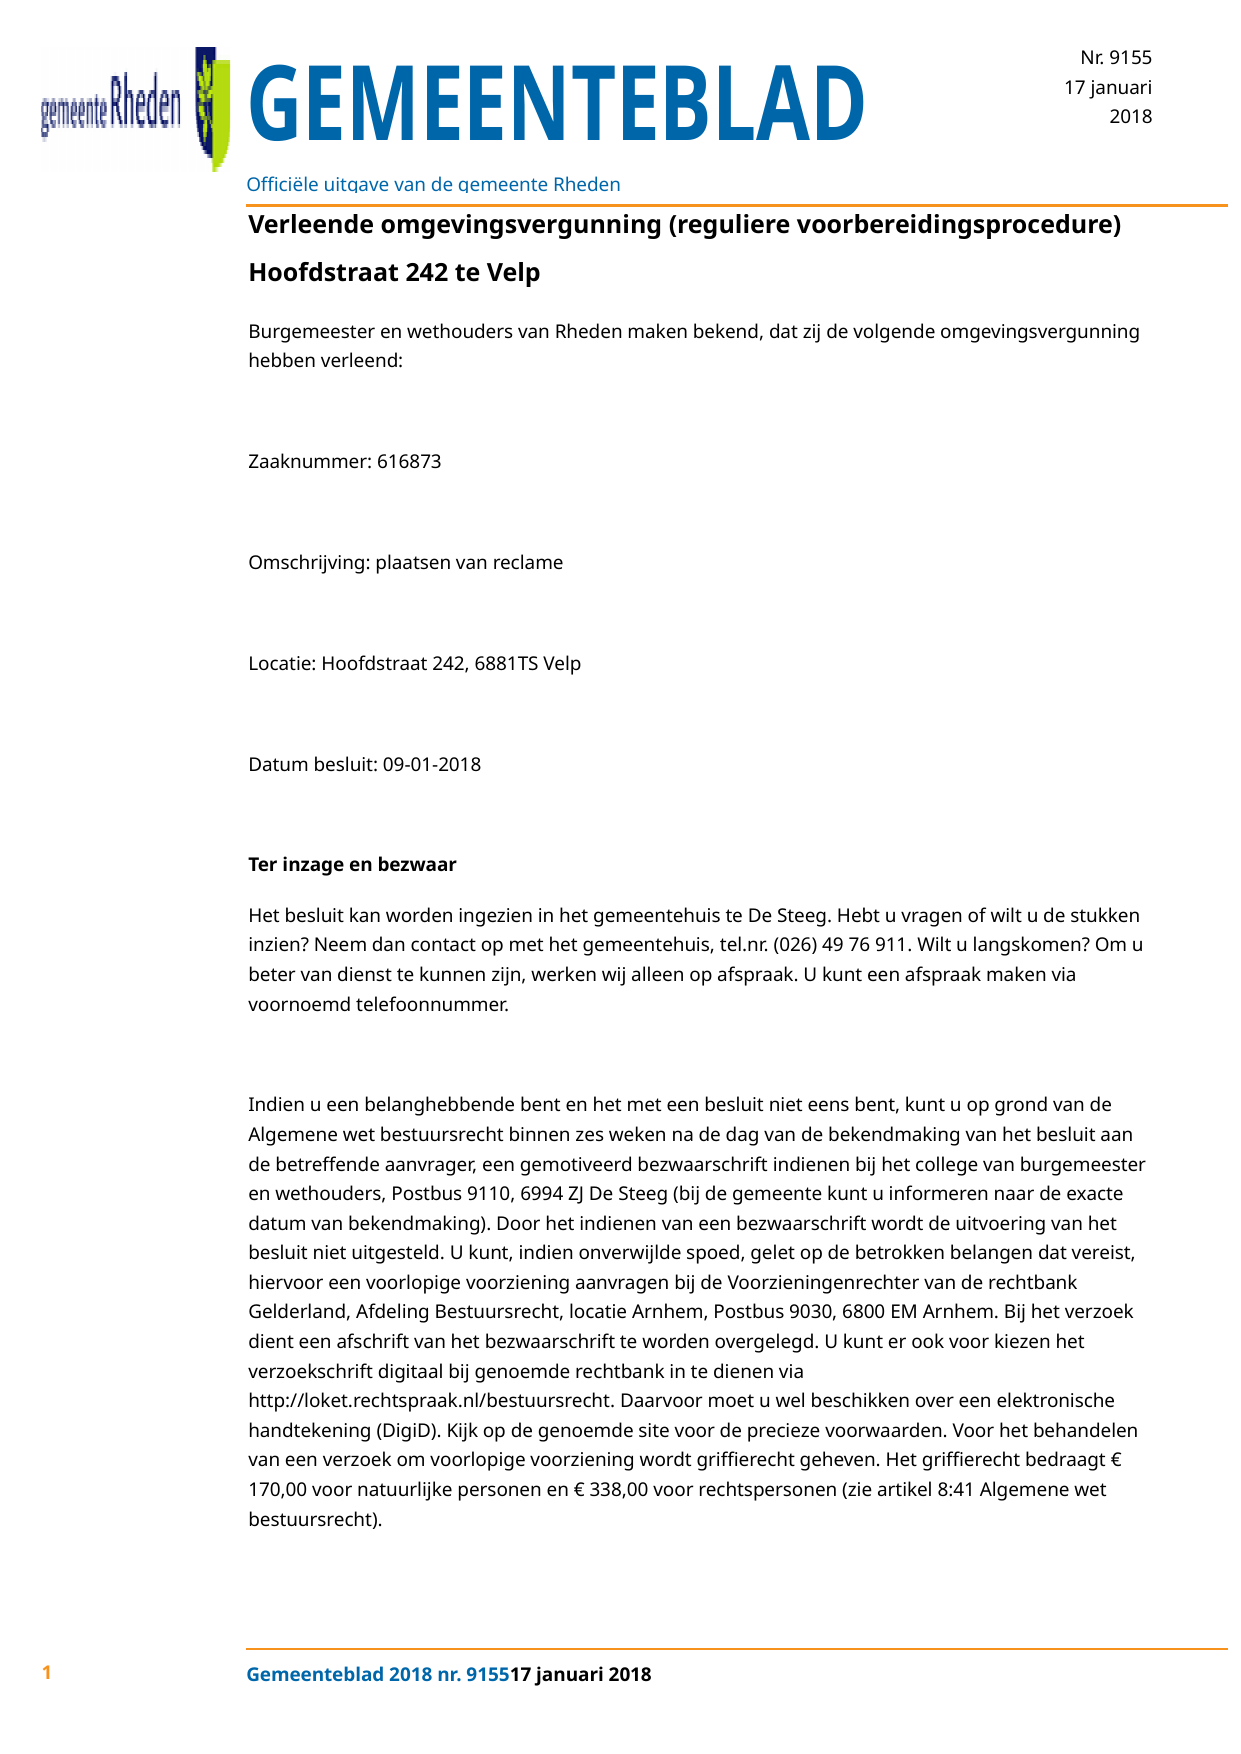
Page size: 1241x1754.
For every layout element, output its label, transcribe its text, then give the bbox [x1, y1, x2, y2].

picture [41, 47, 231, 172]
text Zaaknummer: 616873 [248, 448, 1152, 474]
text Datum besluit: 09-01-2018 [248, 751, 1152, 777]
text Ter inzage en bezwaar [248, 852, 1152, 877]
text Locatie: Hoofdstraat 242, 6881TS Velp [248, 650, 1152, 676]
text Het besluit kan worden ingezien in het gemeentehuis te De Steeg. Hebt u vragen of wilt u de stukken inzien? Neem dan contact op met het gemeentehuis, tel.nr. (026) 49 76 911. Wilt u langskomen? Om u beter van dienst te kunnen zijn, werken wij alleen op afspraak. U kunt een afspraak maken via voornoemd telefoonnummer. [248, 902, 1152, 1017]
text Indien u een belanghebbende bent en het met een besluit niet eens bent, kunt u op grond van de Algemene wet bestuursrecht binnen zes weken na de dag van de bekendmaking van het besluit aan de betreffende aanvrager, een gemotiveerd bezwaarschrift indienen bij het college van burgemeester en wethouders, Postbus 9110, 6994 ZJ De Steeg (bij de gemeente kunt u informeren naar de exacte datum van bekendmaking). Door het indienen van een bezwaarschrift wordt de uitvoering van het besluit niet uitgesteld. U kunt, indien onverwijlde spoed, gelet op de betrokken belangen dat vereist, hiervoor een voorlopige voorziening aanvragen bij de Voorzieningenrechter van de rechtbank Gelderland, Afdeling Bestuursrecht, locatie Arnhem, Postbus 9030, 6800 EM Arnhem. Bij het verzoek dient een afschrift van het bezwaarschrift te worden overgelegd. U kunt er ook voor kiezen het verzoekschrift digitaal bij genoemde rechtbank in te dienen via http://loket.rechtspraak.nl/bestuursrecht. Daarvoor moet u wel beschikken over een elektronische handtekening (DigiD). Kijk op de genoemde site voor de precieze voorwaarden. Voor het behandelen van een verzoek om voorlopige voorziening wordt griffierecht geheven. Het griffierecht bedraagt € 170,00 voor natuurlijke personen en € 338,00 voor rechtspersonen (zie artikel 8:41 Algemene wet bestuursrecht). [248, 1092, 1152, 1532]
text Verleende omgevingsvergunning (reguliere voorbereidingsprocedure) Hoofdstraat 242 te Velp [248, 207, 1152, 288]
text Burgemeester en wethouders van Rheden maken bekend, dat zij de volgende omgevingsvergunning hebben verleend: [248, 318, 1152, 373]
text Omschrijving: plaatsen van reclame [248, 549, 1152, 575]
